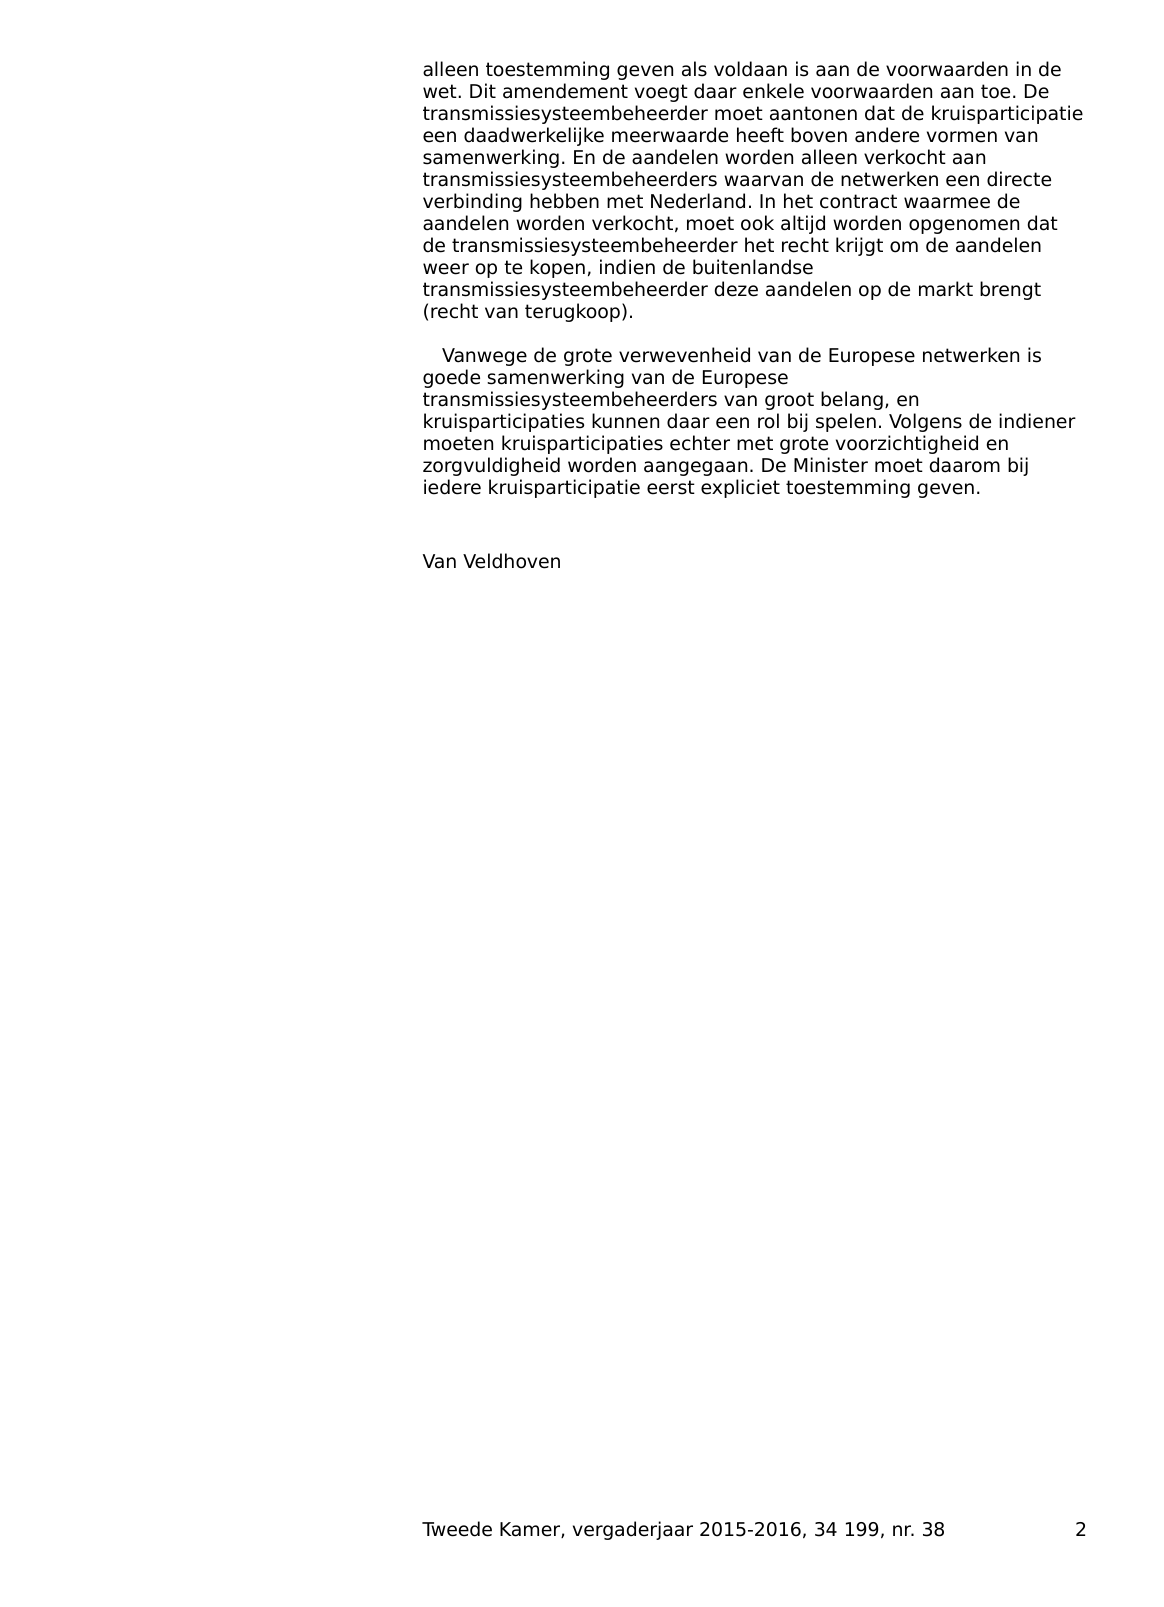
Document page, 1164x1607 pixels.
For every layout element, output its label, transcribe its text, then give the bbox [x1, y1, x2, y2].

text Van Veldhoven [422, 529, 1087, 573]
text Vanwege de grote verwevenheid van de Europese netwerken is goede samenwerking van de Europese transmissiesysteembeheerders van groot belang, en kruisparticipaties kunnen daar een rol bij spelen. Volgens de indiener moeten kruisparticipaties echter met grote voorzichtigheid en zorgvuldigheid worden aangegaan. De Minister moet daarom bij iedere kruisparticipatie eerst expliciet toestemming geven. [422, 345, 1087, 499]
text alleen toestemming geven als voldaan is aan de voorwaarden in de wet. Dit amendement voegt daar enkele voorwaarden aan toe. De transmissiesysteembeheerder moet aantonen dat de kruisparticipatie een daadwerkelijke meerwaarde heeft boven andere vormen van samenwerking. En de aandelen worden alleen verkocht aan transmissiesysteembeheerders waarvan de netwerken een directe verbinding hebben met Nederland. In het contract waarmee de aandelen worden verkocht, moet ook altijd worden opgenomen dat de transmissiesysteembeheerder het recht krijgt om de aandelen weer op te kopen, indien de buitenlandse transmissiesysteembeheerder deze aandelen op de markt brengt (recht van terugkoop). [422, 59, 1087, 323]
